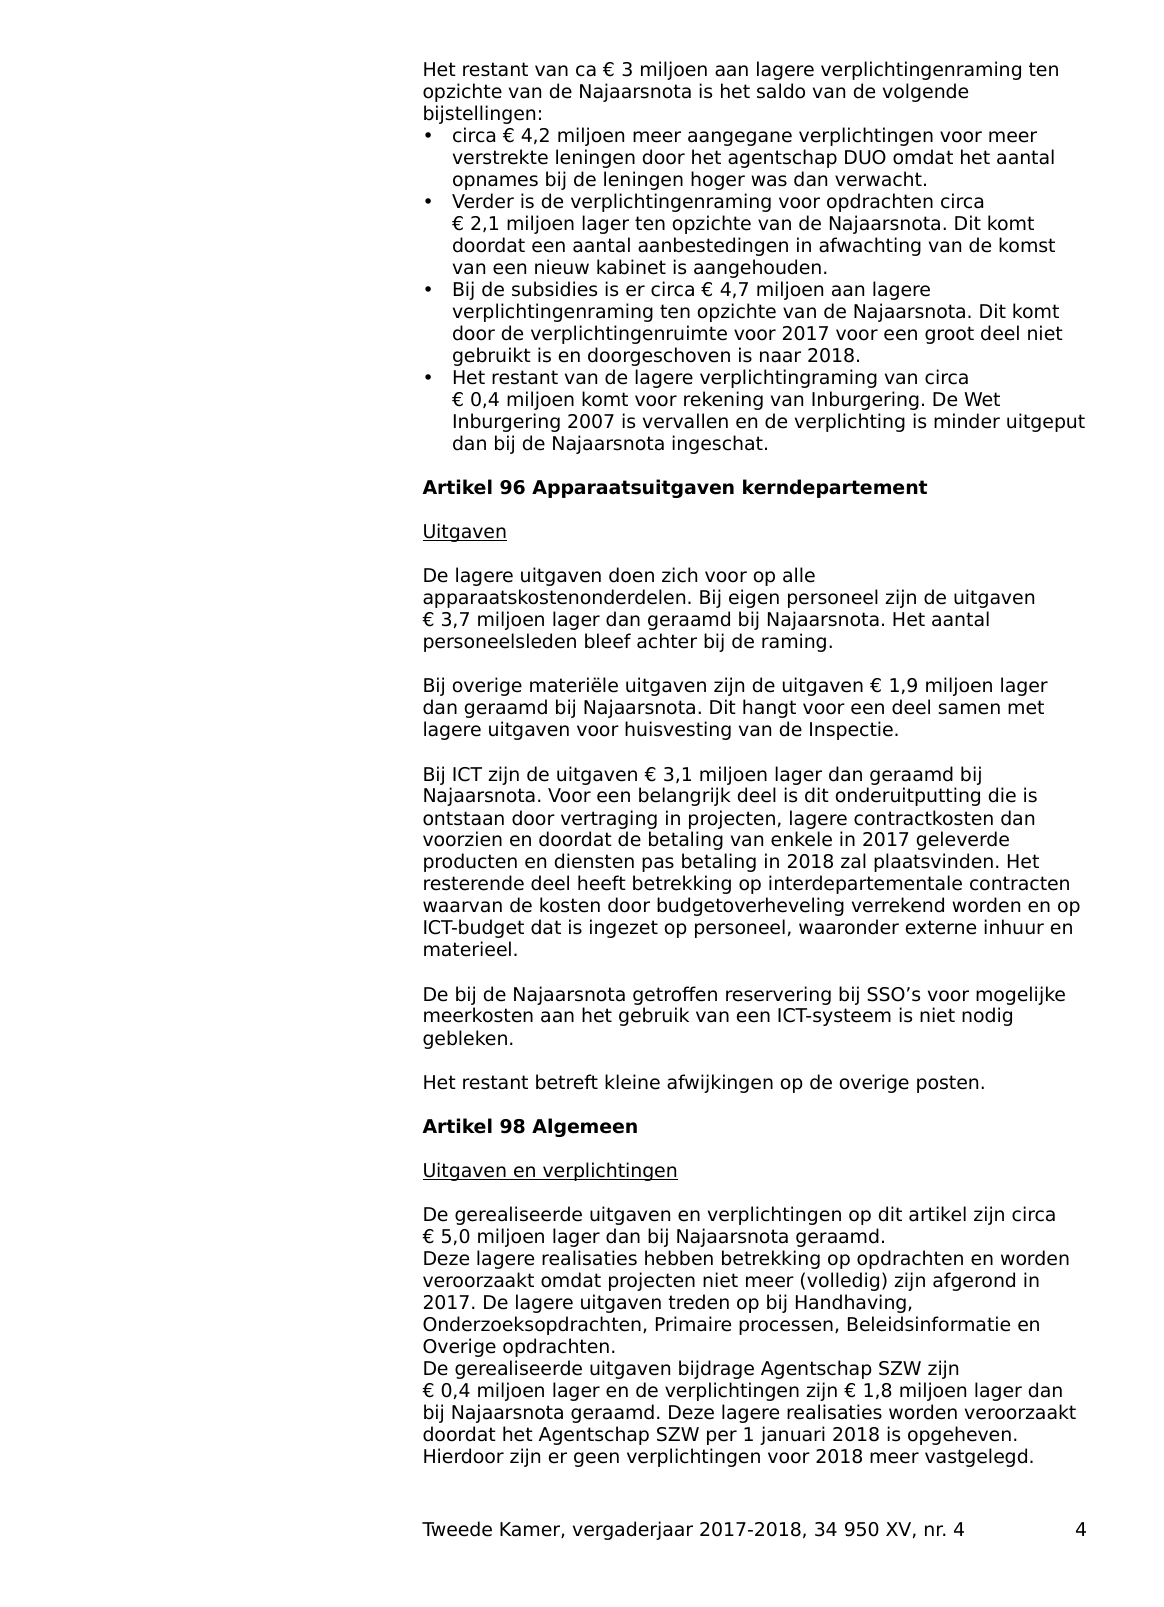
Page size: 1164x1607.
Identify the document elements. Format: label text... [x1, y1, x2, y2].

text • Het restant van de lagere verplichtingraming van circa € 0,4 miljoen komt voor rekening van Inburgering. De Wet Inburgering 2007 is vervallen en de verplichting is minder uitgeput dan bij de Najaarsnota ingeschat. [422, 367, 1087, 455]
subtitle Uitgaven en verplichtingen [422, 1160, 1087, 1182]
text Deze lagere realisaties hebben betrekking op opdrachten en worden veroorzaakt omdat projecten niet meer (volledig) zijn afgerond in 2017. De lagere uitgaven treden op bij Handhaving, Onderzoeksopdrachten, Primaire processen, Beleidsinformatie en Overige opdrachten. [422, 1248, 1087, 1358]
text • Verder is de verplichtingenraming voor opdrachten circa € 2,1 miljoen lager ten opzichte van de Najaarsnota. Dit komt doordat een aantal aanbestedingen in afwachting van de komst van een nieuw kabinet is aangehouden. [422, 191, 1087, 279]
text • circa € 4,2 miljoen meer aangegane verplichtingen voor meer verstrekte leningen door het agentschap DUO omdat het aantal opnames bij de leningen hoger was dan verwacht. [422, 125, 1087, 191]
text Het restant van ca € 3 miljoen aan lagere verplichtingenraming ten opzichte van de Najaarsnota is het saldo van de volgende bijstellingen: [422, 59, 1087, 125]
text Het restant betreft kleine afwijkingen op de overige posten. [422, 1072, 1087, 1093]
text De gerealiseerde uitgaven en verplichtingen op dit artikel zijn circa € 5,0 miljoen lager dan bij Najaarsnota geraamd. [422, 1204, 1087, 1248]
text Bij overige materiële uitgaven zijn de uitgaven € 1,9 miljoen lager dan geraamd bij Najaarsnota. Dit hangt voor een deel samen met lagere uitgaven voor huisvesting van de Inspectie. [422, 675, 1087, 741]
subtitle Uitgaven [422, 521, 1087, 543]
text • Bij de subsidies is er circa € 4,7 miljoen aan lagere verplichtingenraming ten opzichte van de Najaarsnota. Dit komt door de verplichtingenruimte voor 2017 voor een groot deel niet gebruikt is en doorgeschoven is naar 2018. [422, 279, 1087, 367]
text Bij ICT zijn de uitgaven € 3,1 miljoen lager dan geraamd bij Najaarsnota. Voor een belangrijk deel is dit onderuitputting die is ontstaan door vertraging in projecten, lagere contractkosten dan voorzien en doordat de betaling van enkele in 2017 geleverde producten en diensten pas betaling in 2018 zal plaatsvinden. Het resterende deel heeft betrekking op interdepartementale contracten waarvan de kosten door budgetoverheveling verrekend worden en op ICT-budget dat is ingezet op personeel, waaronder externe inhuur en materieel. [422, 763, 1087, 961]
subtitle Artikel 96 Apparaatsuitgaven kerndepartement [422, 477, 1087, 499]
text De bij de Najaarsnota getroffen reservering bij SSO’s voor mogelijke meerkosten aan het gebruik van een ICT-systeem is niet nodig gebleken. [422, 983, 1087, 1049]
subtitle Artikel 98 Algemeen [422, 1116, 1087, 1138]
text De gerealiseerde uitgaven bijdrage Agentschap SZW zijn € 0,4 miljoen lager en de verplichtingen zijn € 1,8 miljoen lager dan bij Najaarsnota geraamd. Deze lagere realisaties worden veroorzaakt doordat het Agentschap SZW per 1 januari 2018 is opgeheven. Hierdoor zijn er geen verplichtingen voor 2018 meer vastgelegd. [422, 1358, 1087, 1468]
text De lagere uitgaven doen zich voor op alle apparaatskostenonderdelen. Bij eigen personeel zijn de uitgaven € 3,7 miljoen lager dan geraamd bij Najaarsnota. Het aantal personeelsleden bleef achter bij de raming. [422, 565, 1087, 653]
